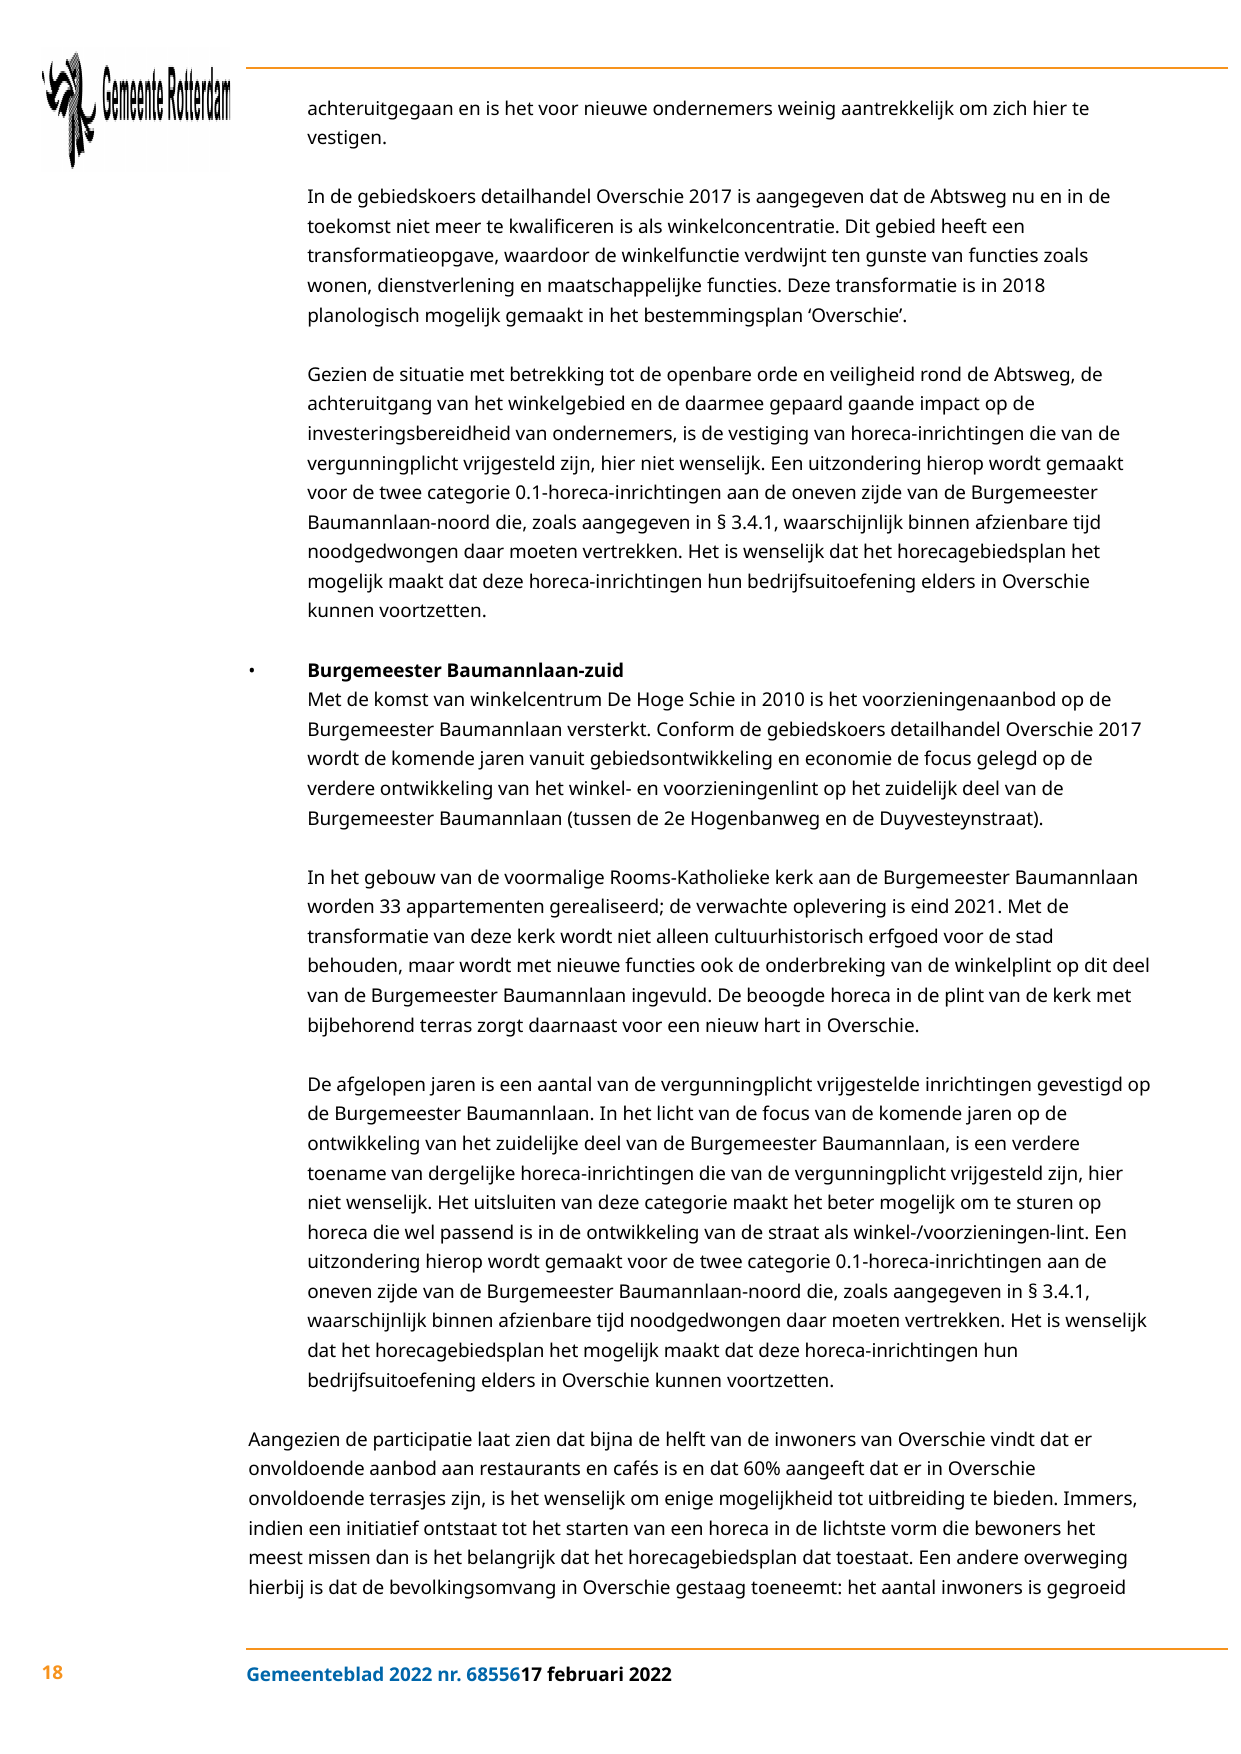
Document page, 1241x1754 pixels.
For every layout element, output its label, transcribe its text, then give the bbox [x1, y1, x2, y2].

list Burgemeester Baumannlaan-zuid [248, 657, 1152, 683]
list In de gebiedskoers detailhandel Overschie 2017 is aangegeven dat de Abtsweg nu en in de toekomst niet meer te kwalificeren is als winkelconcentratie. Dit gebied heeft een transformatieopgave, waardoor de winkelfunctie verdwijnt ten gunste van functies zoals wonen, dienstverlening en maatschappelijke functies. Deze transformatie is in 2018 planologisch mogelijk gemaakt in het bestemmingsplan ‘Overschie’. [248, 183, 1152, 328]
picture [41, 47, 231, 172]
text Aangezien de participatie laat zien dat bijna de helft van de inwoners van Overschie vindt dat er onvoldoende aanbod aan restaurants en cafés is en dat 60% aangeeft dat er in Overschie onvoldoende terrasjes zijn, is het wenselijk om enige mogelijkheid tot uitbreiding te bieden. Immers, indien een initiatief ontstaat tot het starten van een horeca in de lichtste vorm die bewoners het meest missen dan is het belangrijk dat het horecagebiedsplan dat toestaat. Een andere overweging hierbij is dat de bevolkingsomvang in Overschie gestaag toeneemt: het aantal inwoners is gegroeid [248, 1426, 1152, 1600]
list In het gebouw van de voormalige Rooms-Katholieke kerk aan de Burgemeester Baumannlaan worden 33 appartementen gerealiseerd; de verwachte oplevering is eind 2021. Met de transformatie van deze kerk wordt niet alleen cultuurhistorisch erfgoed voor de stad behouden, maar wordt met nieuwe functies ook de onderbreking van de winkelplint op dit deel van de Burgemeester Baumannlaan ingevuld. De beoogde horeca in de plint van de kerk met bijbehorend terras zorgt daarnaast voor een nieuw hart in Overschie. [248, 864, 1152, 1038]
list Met de komst van winkelcentrum De Hoge Schie in 2010 is het voorzieningenaanbod op de Burgemeester Baumannlaan versterkt. Conform de gebiedskoers detailhandel Overschie 2017 wordt de komende jaren vanuit gebiedsontwikkeling en economie de focus gelegd op de verdere ontwikkeling van het winkel- en voorzieningenlint op het zuidelijk deel van de Burgemeester Baumannlaan (tussen de 2e Hogenbanweg en de Duyvesteynstraat). [248, 686, 1152, 831]
list achteruitgegaan en is het voor nieuwe ondernemers weinig aantrekkelijk om zich hier te vestigen. [248, 95, 1152, 150]
list De afgelopen jaren is een aantal van de vergunningplicht vrijgestelde inrichtingen gevestigd op de Burgemeester Baumannlaan. In het licht van de focus van de komende jaren op de ontwikkeling van het zuidelijke deel van de Burgemeester Baumannlaan, is een verdere toename van dergelijke horeca-inrichtingen die van de vergunningplicht vrijgesteld zijn, hier niet wenselijk. Het uitsluiten van deze categorie maakt het beter mogelijk om te sturen op horeca die wel passend is in de ontwikkeling van de straat als winkel-/voorzieningen-lint. Een uitzondering hierop wordt gemaakt voor de twee categorie 0.1-horeca-inrichtingen aan de oneven zijde van de Burgemeester Baumannlaan-noord die, zoals aangegeven in § 3.4.1, waarschijnlijk binnen afzienbare tijd noodgedwongen daar moeten vertrekken. Het is wenselijk dat het horecagebiedsplan het mogelijk maakt dat deze horeca-inrichtingen hun bedrijfsuitoefening elders in Overschie kunnen voortzetten. [248, 1071, 1152, 1393]
list Gezien de situatie met betrekking tot de openbare orde en veiligheid rond de Abtsweg, de achteruitgang van het winkelgebied en de daarmee gepaard gaande impact op de investeringsbereidheid van ondernemers, is de vestiging van horeca-inrichtingen die van de vergunningplicht vrijgesteld zijn, hier niet wenselijk. Een uitzondering hierop wordt gemaakt voor de twee categorie 0.1-horeca-inrichtingen aan de oneven zijde van de Burgemeester Baumannlaan-noord die, zoals aangegeven in § 3.4.1, waarschijnlijk binnen afzienbare tijd noodgedwongen daar moeten vertrekken. Het is wenselijk dat het horecagebiedsplan het mogelijk maakt dat deze horeca-inrichtingen hun bedrijfsuitoefening elders in Overschie kunnen voortzetten. [248, 361, 1152, 623]
